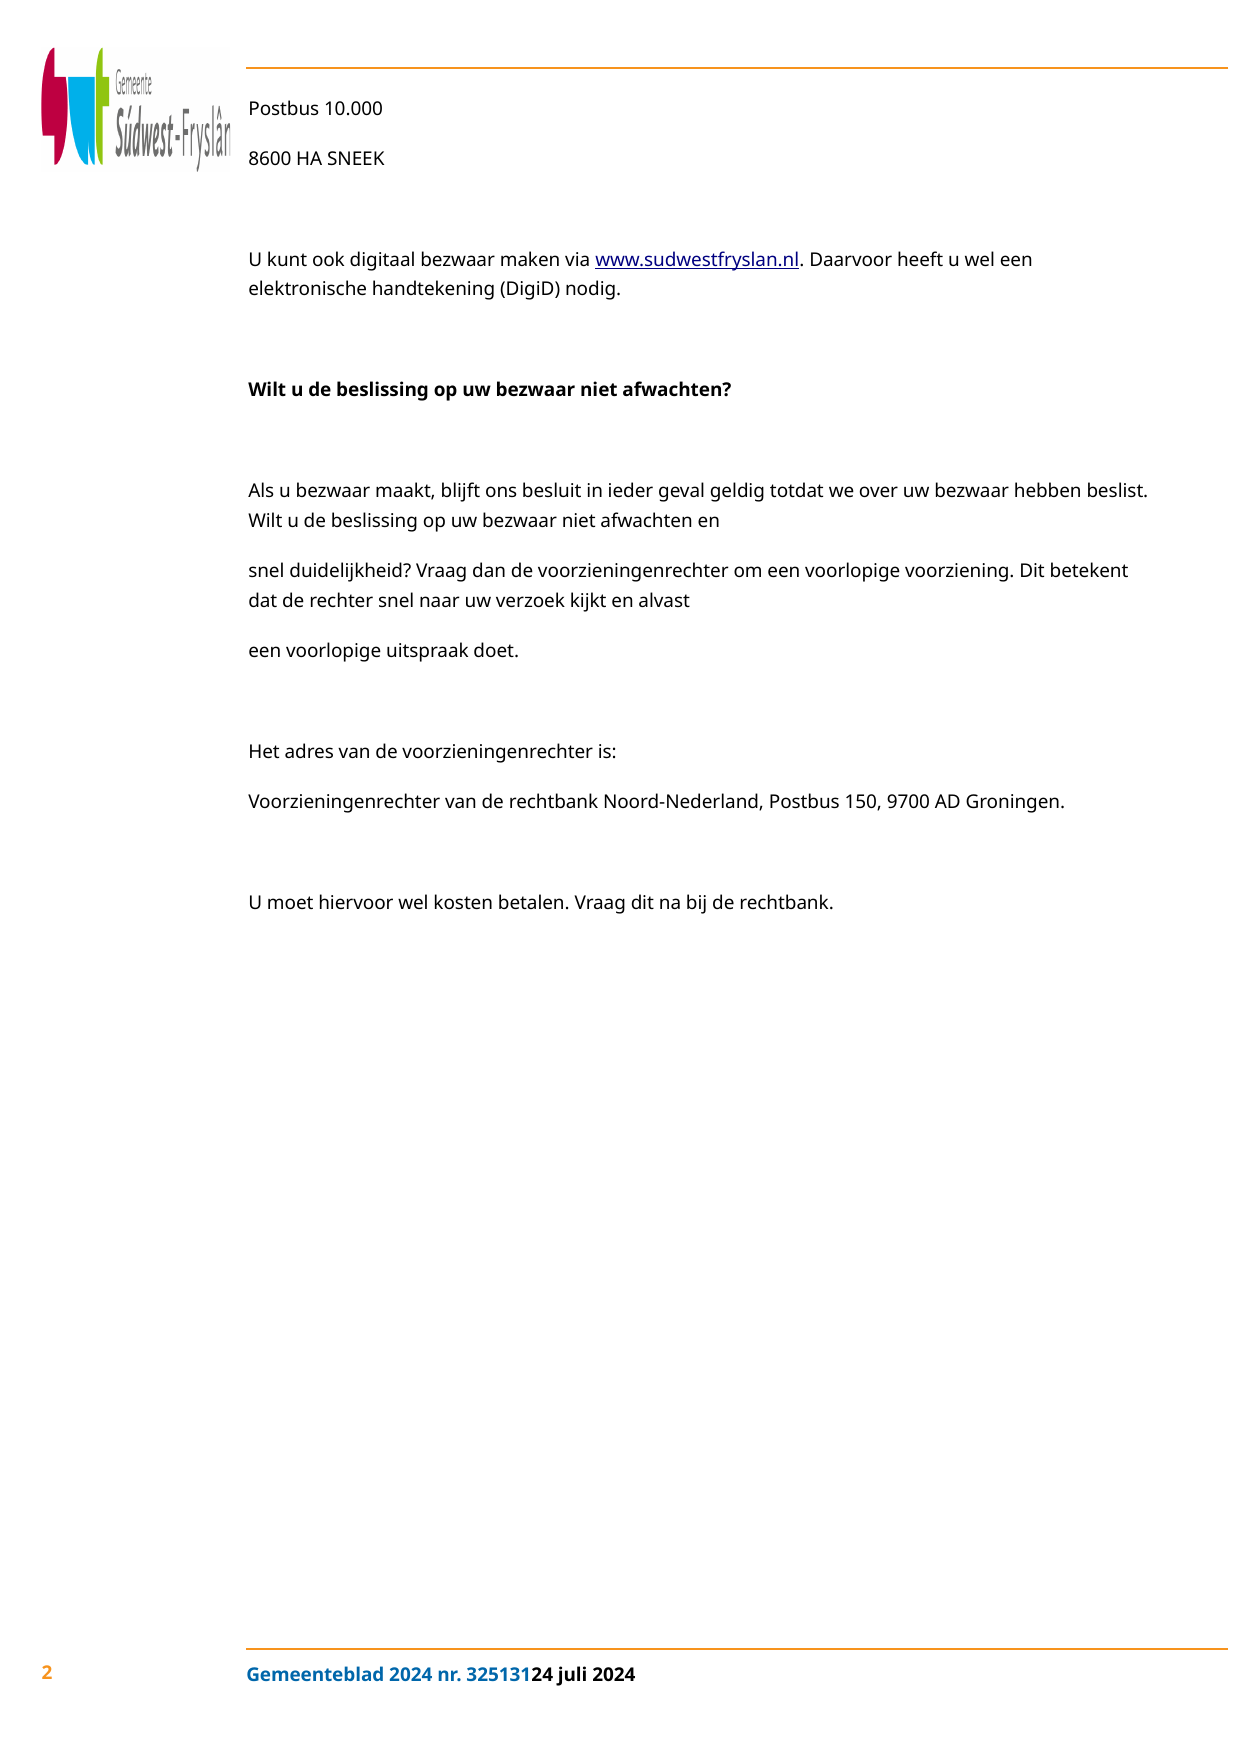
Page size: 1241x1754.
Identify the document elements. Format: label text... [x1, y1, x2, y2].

text snel duidelijkheid? Vraag dan de voorzieningenrechter om een voorlopige voorziening. Dit betekent dat de rechter snel naar uw verzoek kijkt en alvast [248, 557, 1152, 613]
text Het adres van de voorzieningenrechter is: [248, 738, 1152, 764]
picture [41, 47, 231, 172]
text een voorlopige uitspraak doet. [248, 637, 1152, 663]
text Postbus 10.000 [248, 95, 1152, 121]
text 8600 HA SNEEK [248, 145, 1152, 171]
text Voorzieningenrechter van de rechtbank Noord-Nederland, Postbus 150, 9700 AD Groningen. [248, 788, 1152, 814]
text U moet hiervoor wel kosten betalen. Vraag dit na bij de rechtbank. [248, 889, 1152, 915]
text Wilt u de beslissing op uw bezwaar niet afwachten? [248, 376, 1152, 402]
text U kunt ook digitaal bezwaar maken via www.sudwestfryslan.nl. Daarvoor heeft u wel een elektronische handtekening (DigiD) nodig. [248, 246, 1152, 301]
text Als u bezwaar maakt, blijft ons besluit in ieder geval geldig totdat we over uw bezwaar hebben beslist. Wilt u de beslissing op uw bezwaar niet afwachten en [248, 477, 1152, 533]
